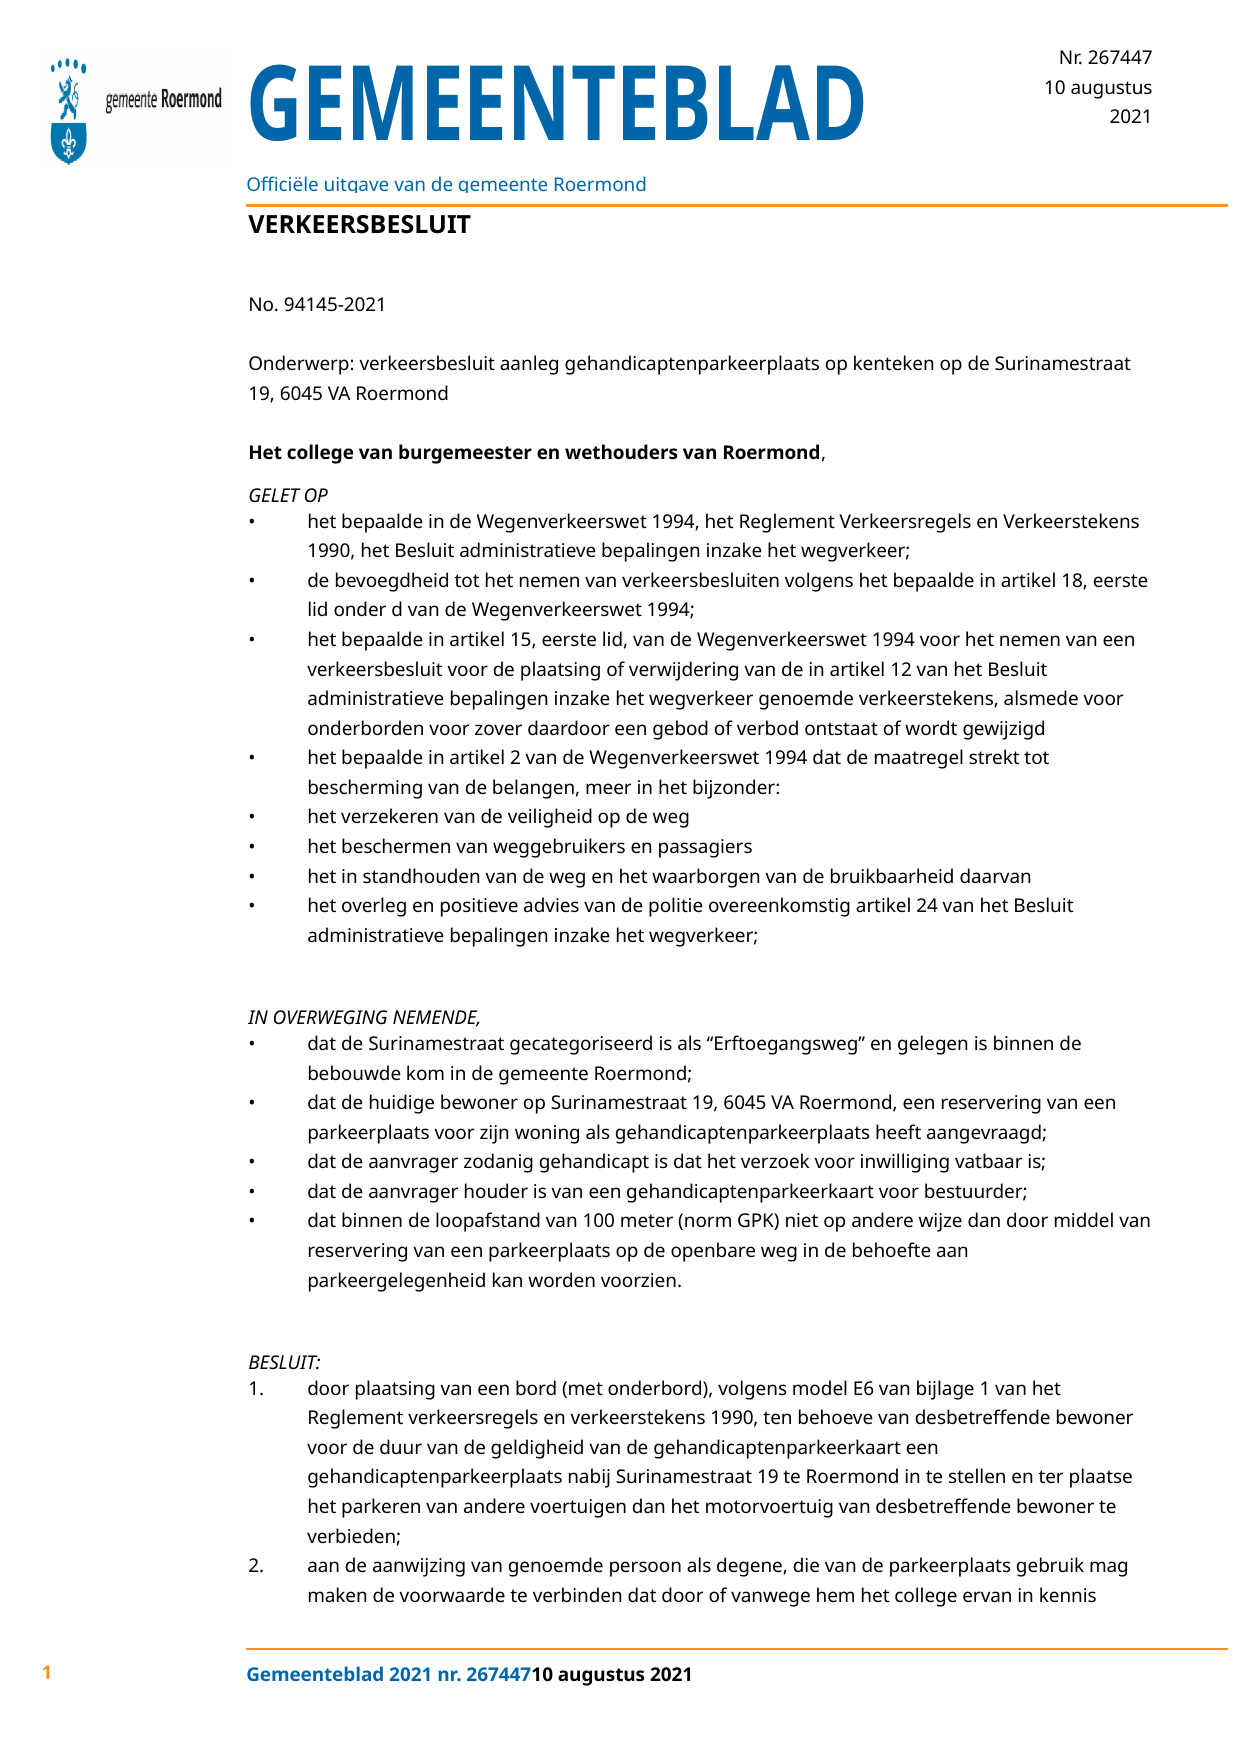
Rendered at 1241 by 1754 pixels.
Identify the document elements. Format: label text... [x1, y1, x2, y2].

list het bepaalde in artikel 2 van de Wegenverkeerswet 1994 dat de maatregel strekt tot bescherming van de belangen, meer in het bijzonder: [248, 744, 1152, 800]
list het bepaalde in de Wegenverkeerswet 1994, het Reglement Verkeersregels en Verkeerstekens 1990, het Besluit administratieve bepalingen inzake het wegverkeer; [248, 508, 1152, 563]
list dat binnen de loopafstand van 100 meter (norm GPK) niet op andere wijze dan door middel van reservering van een parkeerplaats op de openbare weg in de behoefte aan parkeergelegenheid kan worden voorzien. [248, 1208, 1152, 1292]
list door plaatsing van een bord (met onderbord), volgens model E6 van bijlage 1 van het Reglement verkeersregels en verkeerstekens 1990, ten behoeve van desbetreffende bewoner voor de duur van de geldigheid van de gehandicaptenparkeerkaart een gehandicaptenparkeerplaats nabij Surinamestraat 19 te Roermond in te stellen en ter plaatse het parkeren van andere voertuigen dan het motorvoertuig van desbetreffende bewoner te verbieden; [248, 1375, 1152, 1548]
list de bevoegdheid tot het nemen van verkeersbesluiten volgens het bepaalde in artikel 18, eerste lid onder d van de Wegenverkeerswet 1994; [248, 567, 1152, 622]
picture [41, 47, 231, 172]
text VERKEERSBESLUIT [248, 207, 1152, 241]
text GELET OP [248, 482, 1152, 508]
text Onderwerp: verkeersbesluit aanleg gehandicaptenparkeerplaats op kenteken op de Surinamestraat 19, 6045 VA Roermond [248, 350, 1152, 406]
list het beschermen van weggebruikers en passagiers [248, 833, 1152, 859]
list het bepaalde in artikel 15, eerste lid, van de Wegenverkeerswet 1994 voor het nemen van een verkeersbesluit voor de plaatsing of verwijdering van de in artikel 12 van het Besluit administratieve bepalingen inzake het wegverkeer genoemde verkeerstekens, alsmede voor onderborden voor zover daardoor een gebod of verbod ontstaat of wordt gewijzigd [248, 626, 1152, 741]
text No. 94145-2021 [248, 291, 1152, 317]
list dat de aanvrager zodanig gehandicapt is dat het verzoek voor inwilliging vatbaar is; [248, 1148, 1152, 1174]
text BESLUIT: [248, 1349, 1152, 1375]
list het verzekeren van de veiligheid op de weg [248, 804, 1152, 829]
list dat de aanvrager houder is van een gehandicaptenparkeerkaart voor bestuurder; [248, 1178, 1152, 1204]
text Het college van burgemeester en wethouders van Roermond, [248, 439, 1152, 465]
list dat de Surinamestraat gecategoriseerd is als “Erftoegangsweg” en gelegen is binnen de bebouwde kom in de gemeente Roermond; [248, 1030, 1152, 1085]
text IN OVERWEGING NEMENDE, [248, 1004, 1152, 1030]
list dat de huidige bewoner op Surinamestraat 19, 6045 VA Roermond, een reservering van een parkeerplaats voor zijn woning als gehandicaptenparkeerplaats heeft aangevraagd; [248, 1089, 1152, 1144]
list het in standhouden van de weg en het waarborgen van de bruikbaarheid daarvan [248, 863, 1152, 888]
list het overleg en positieve advies van de politie overeenkomstig artikel 24 van het Besluit administratieve bepalingen inzake het wegverkeer; [248, 892, 1152, 948]
list aan de aanwijzing van genoemde persoon als degene, die van de parkeerplaats gebruik mag maken de voorwaarde te verbinden dat door of vanwege hem het college ervan in kennis [248, 1552, 1152, 1608]
